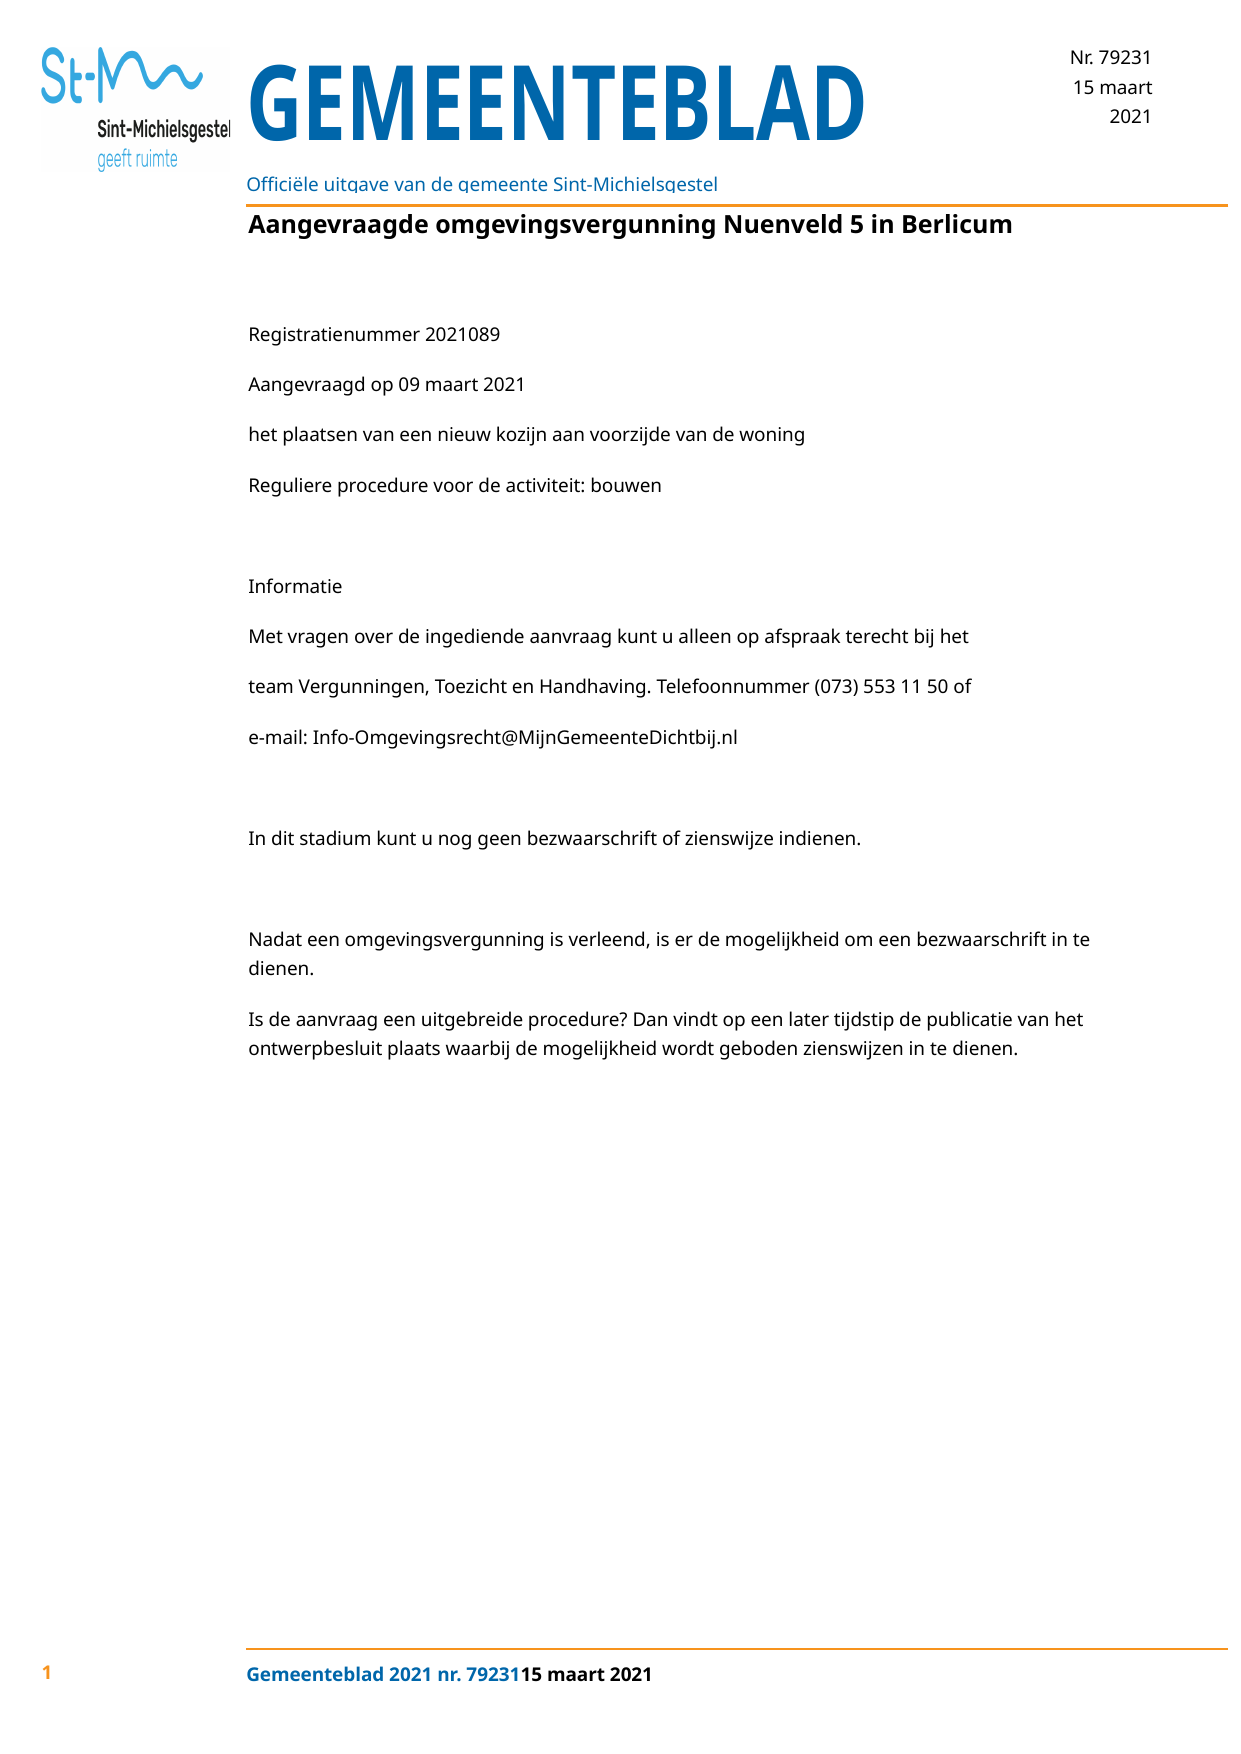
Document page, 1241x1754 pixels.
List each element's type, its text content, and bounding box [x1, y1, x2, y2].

text Aangevraagde omgevingsvergunning Nuenveld 5 in Berlicum [248, 207, 1152, 241]
text Is de aanvraag een uitgebreide procedure? Dan vindt op een later tijdstip de publicatie van het ontwerpbesluit plaats waarbij de mogelijkheid wordt geboden zienswijzen in te dienen. [248, 1006, 1152, 1061]
picture [41, 47, 231, 172]
text Aangevraagd op 09 maart 2021 [248, 371, 1152, 397]
text e-mail: Info-Omgevingsrecht@MijnGemeenteDichtbij.nl [248, 724, 1152, 750]
text Nadat een omgevingsvergunning is verleend, is er de mogelijkheid om een bezwaarschrift in te dienen. [248, 926, 1152, 981]
text Registratienummer 2021089 [248, 321, 1152, 346]
text In dit stadium kunt u nog geen bezwaarschrift of zienswijze indienen. [248, 825, 1152, 851]
text team Vergunningen, Toezicht en Handhaving. Telefoonnummer (073) 553 11 50 of [248, 674, 1152, 699]
text Met vragen over de ingediende aanvraag kunt u alleen op afspraak terecht bij het [248, 623, 1152, 649]
text het plaatsen van een nieuw kozijn aan voorzijde van de woning [248, 422, 1152, 447]
text Reguliere procedure voor de activiteit: bouwen [248, 472, 1152, 498]
text Informatie [248, 573, 1152, 598]
